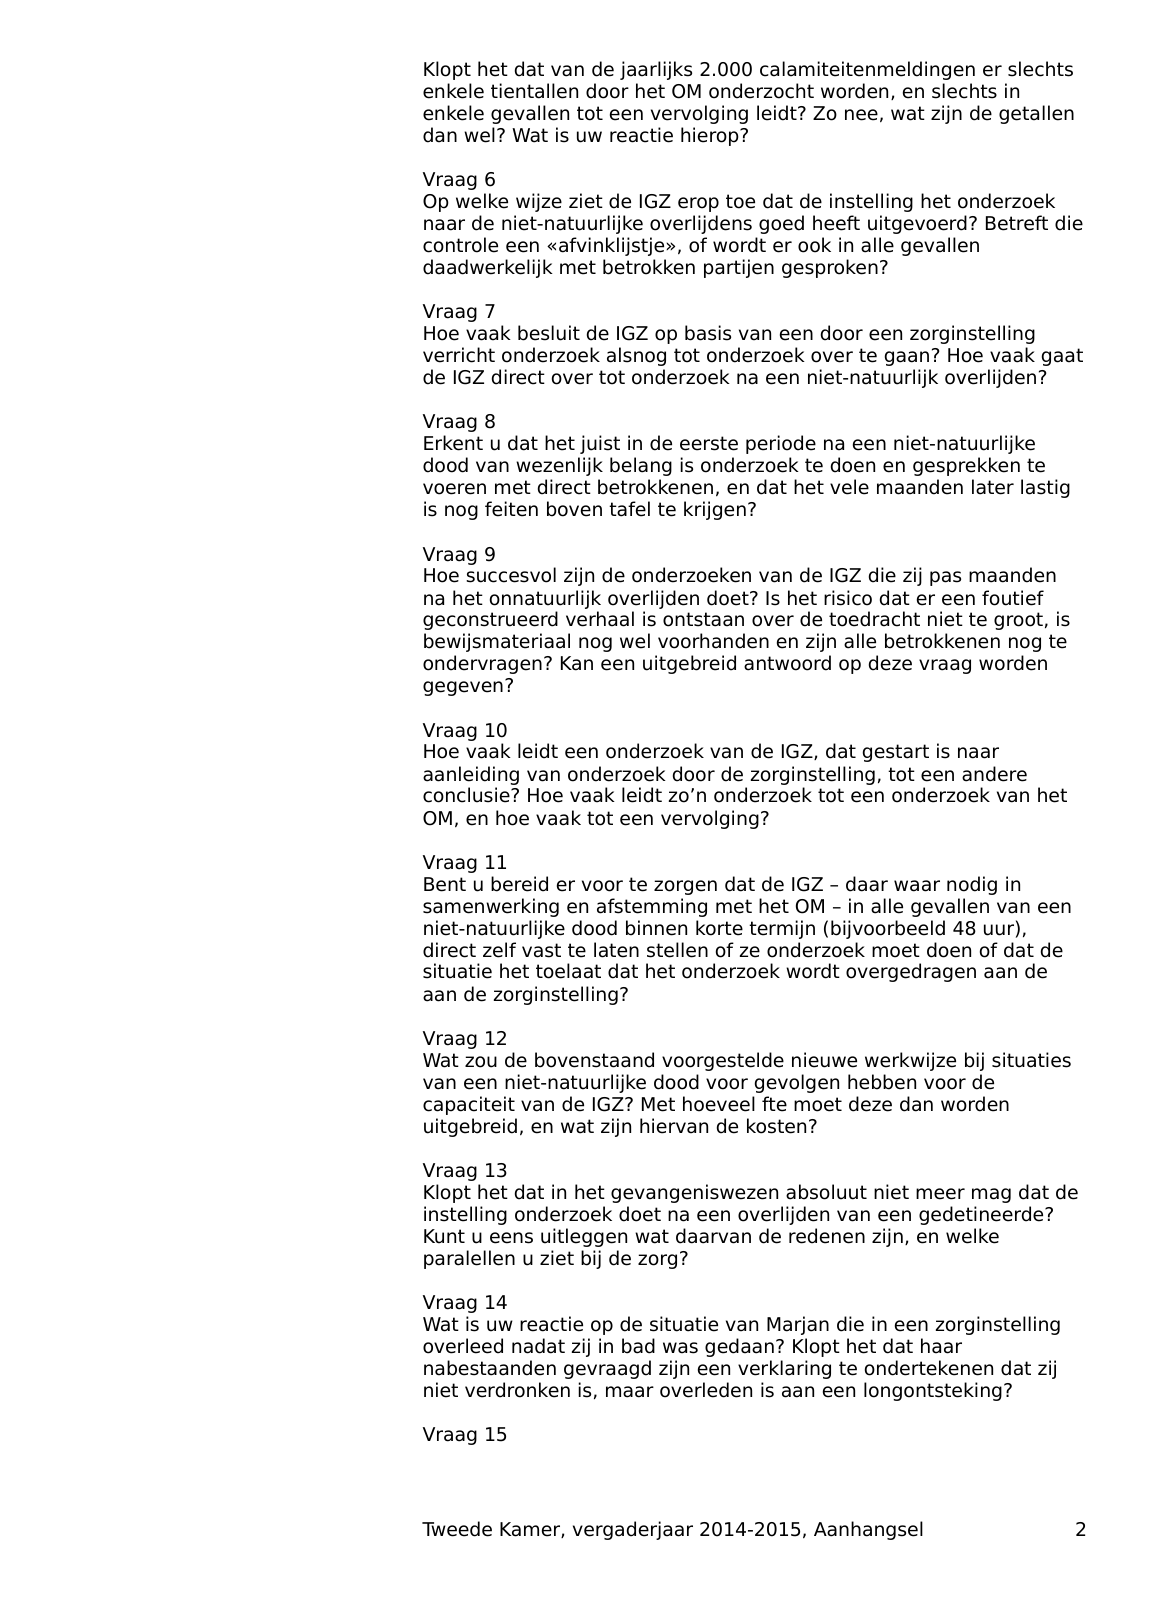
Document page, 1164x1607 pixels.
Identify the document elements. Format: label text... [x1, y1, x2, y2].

text Vraag 9 [422, 543, 1087, 565]
text Vraag 14 [422, 1292, 1087, 1314]
text Vraag 12 [422, 1028, 1087, 1049]
text Vraag 10 [422, 719, 1087, 741]
text Vraag 11 [422, 852, 1087, 873]
text Vraag 15 [422, 1424, 1087, 1446]
text Vraag 8 [422, 411, 1087, 433]
text Vraag 7 [422, 301, 1087, 323]
text Op welke wijze ziet de IGZ erop toe dat de instelling het onderzoek naar de niet-natuurlijke overlijdens goed heeft uitgevoerd? Betreft die controle een «afvinklijstje», of wordt er ook in alle gevallen daadwerkelijk met betrokken partijen gesproken? [422, 191, 1087, 279]
text Hoe succesvol zijn de onderzoeken van de IGZ die zij pas maanden na het onnatuurlijk overlijden doet? Is het risico dat er een foutief geconstrueerd verhaal is ontstaan over de toedracht niet te groot, is bewijsmateriaal nog wel voorhanden en zijn alle betrokkenen nog te ondervragen? Kan een uitgebreid antwoord op deze vraag worden gegeven? [422, 565, 1087, 697]
text Hoe vaak besluit de IGZ op basis van een door een zorginstelling verricht onderzoek alsnog tot onderzoek over te gaan? Hoe vaak gaat de IGZ direct over tot onderzoek na een niet-natuurlijk overlijden? [422, 323, 1087, 389]
text Vraag 6 [422, 169, 1087, 191]
text Klopt het dat van de jaarlijks 2.000 calamiteitenmeldingen er slechts enkele tientallen door het OM onderzocht worden, en slechts in enkele gevallen tot een vervolging leidt? Zo nee, wat zijn de getallen dan wel? Wat is uw reactie hierop? [422, 59, 1087, 147]
text Wat is uw reactie op de situatie van Marjan die in een zorginstelling overleed nadat zij in bad was gedaan? Klopt het dat haar nabestaanden gevraagd zijn een verklaring te ondertekenen dat zij niet verdronken is, maar overleden is aan een longontsteking? [422, 1314, 1087, 1402]
text Erkent u dat het juist in de eerste periode na een niet-natuurlijke dood van wezenlijk belang is onderzoek te doen en gesprekken te voeren met direct betrokkenen, en dat het vele maanden later lastig is nog feiten boven tafel te krijgen? [422, 433, 1087, 521]
text Hoe vaak leidt een onderzoek van de IGZ, dat gestart is naar aanleiding van onderzoek door de zorginstelling, tot een andere conclusie? Hoe vaak leidt zo’n onderzoek tot een onderzoek van het OM, en hoe vaak tot een vervolging? [422, 741, 1087, 829]
text Wat zou de bovenstaand voorgestelde nieuwe werkwijze bij situaties van een niet-natuurlijke dood voor gevolgen hebben voor de capaciteit van de IGZ? Met hoeveel fte moet deze dan worden uitgebreid, en wat zijn hiervan de kosten? [422, 1049, 1087, 1137]
text Bent u bereid er voor te zorgen dat de IGZ – daar waar nodig in samenwerking en afstemming met het OM – in alle gevallen van een niet-natuurlijke dood binnen korte termijn (bijvoorbeeld 48 uur), direct zelf vast te laten stellen of ze onderzoek moet doen of dat de situatie het toelaat dat het onderzoek wordt overgedragen aan de aan de zorginstelling? [422, 873, 1087, 1005]
text Vraag 13 [422, 1160, 1087, 1182]
text Klopt het dat in het gevangeniswezen absoluut niet meer mag dat de instelling onderzoek doet na een overlijden van een gedetineerde? Kunt u eens uitleggen wat daarvan de redenen zijn, en welke paralellen u ziet bij de zorg? [422, 1182, 1087, 1269]
